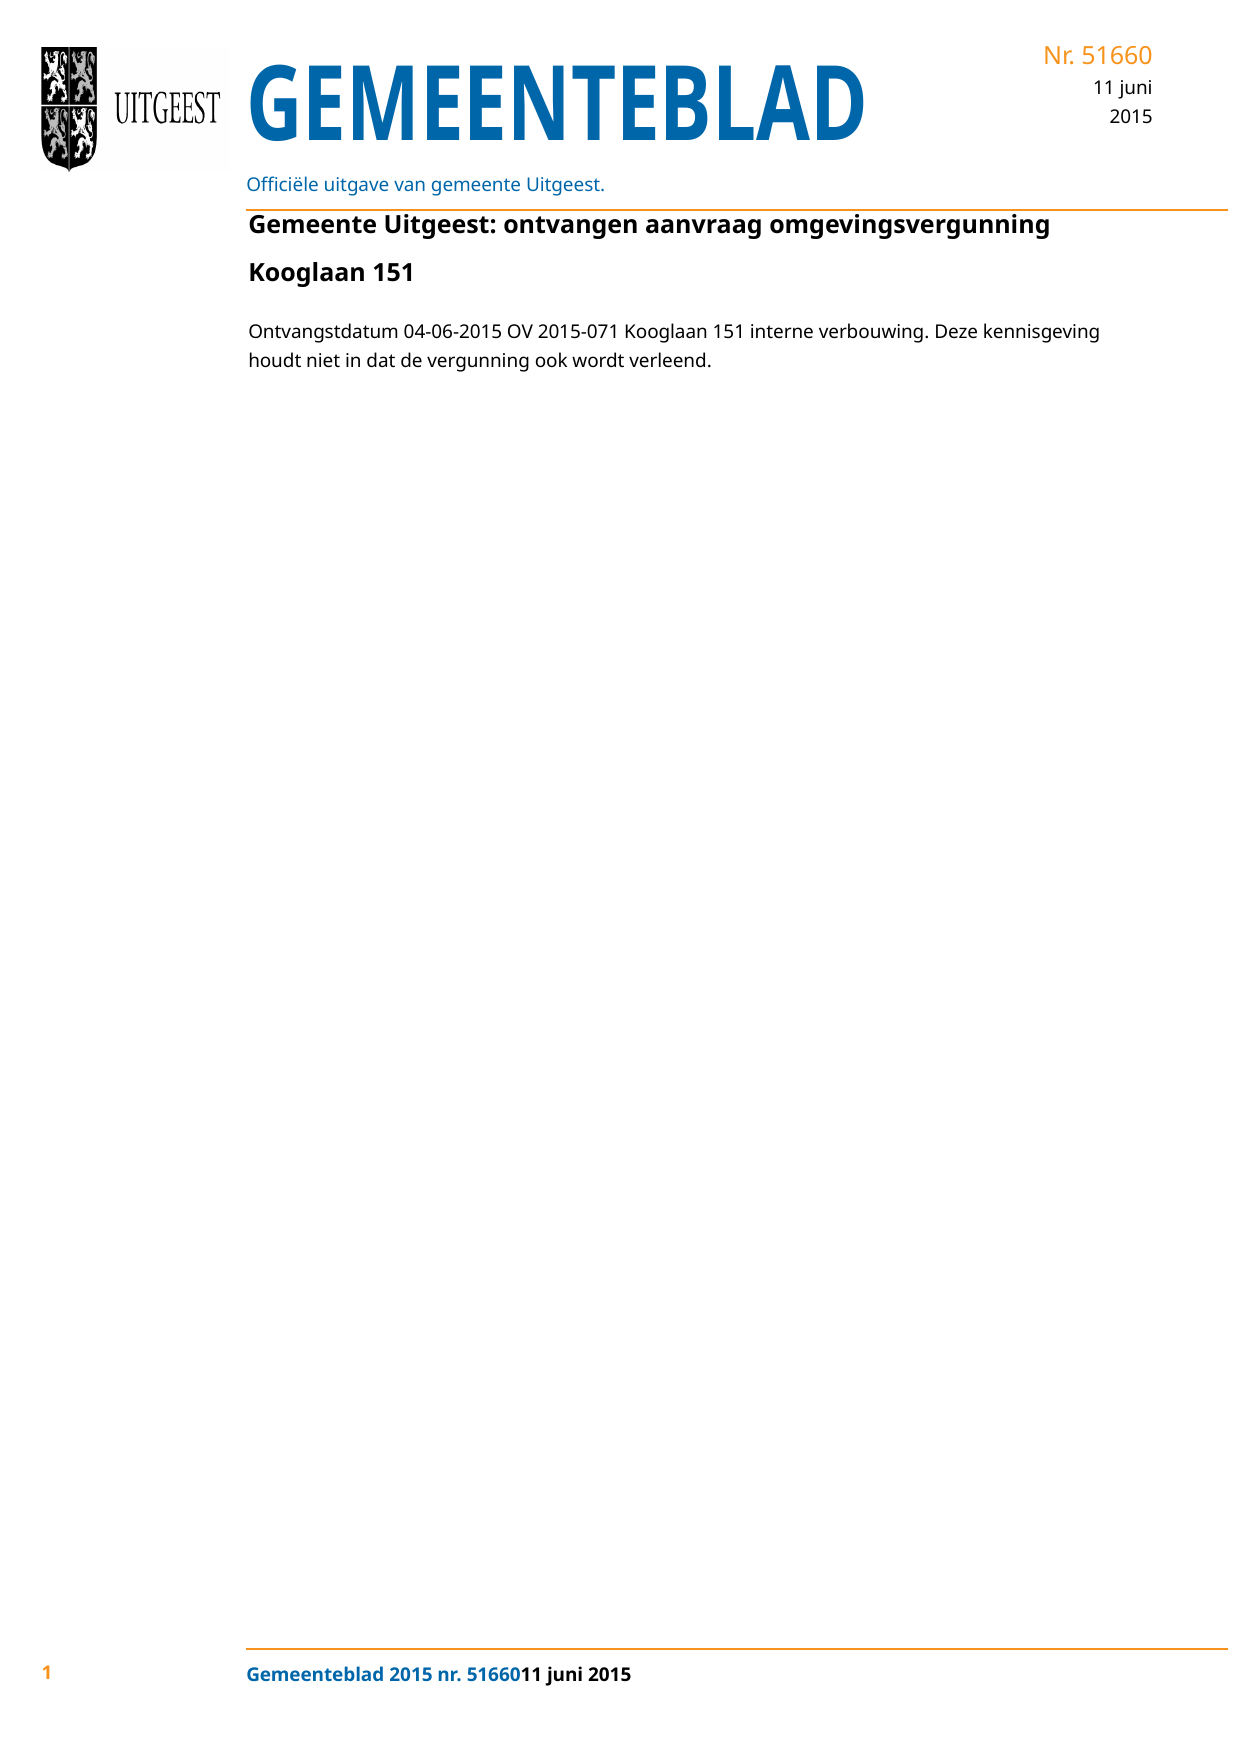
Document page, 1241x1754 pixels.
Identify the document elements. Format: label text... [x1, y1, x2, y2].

text Ontvangstdatum 04-06-2015 OV 2015-071 Kooglaan 151 interne verbouwing. Deze kennisgeving houdt niet in dat de vergunning ook wordt verleend. [248, 318, 1152, 373]
text Gemeente Uitgeest: ontvangen aanvraag omgevingsvergunning Kooglaan 151 [248, 211, 1152, 288]
picture [41, 47, 231, 172]
